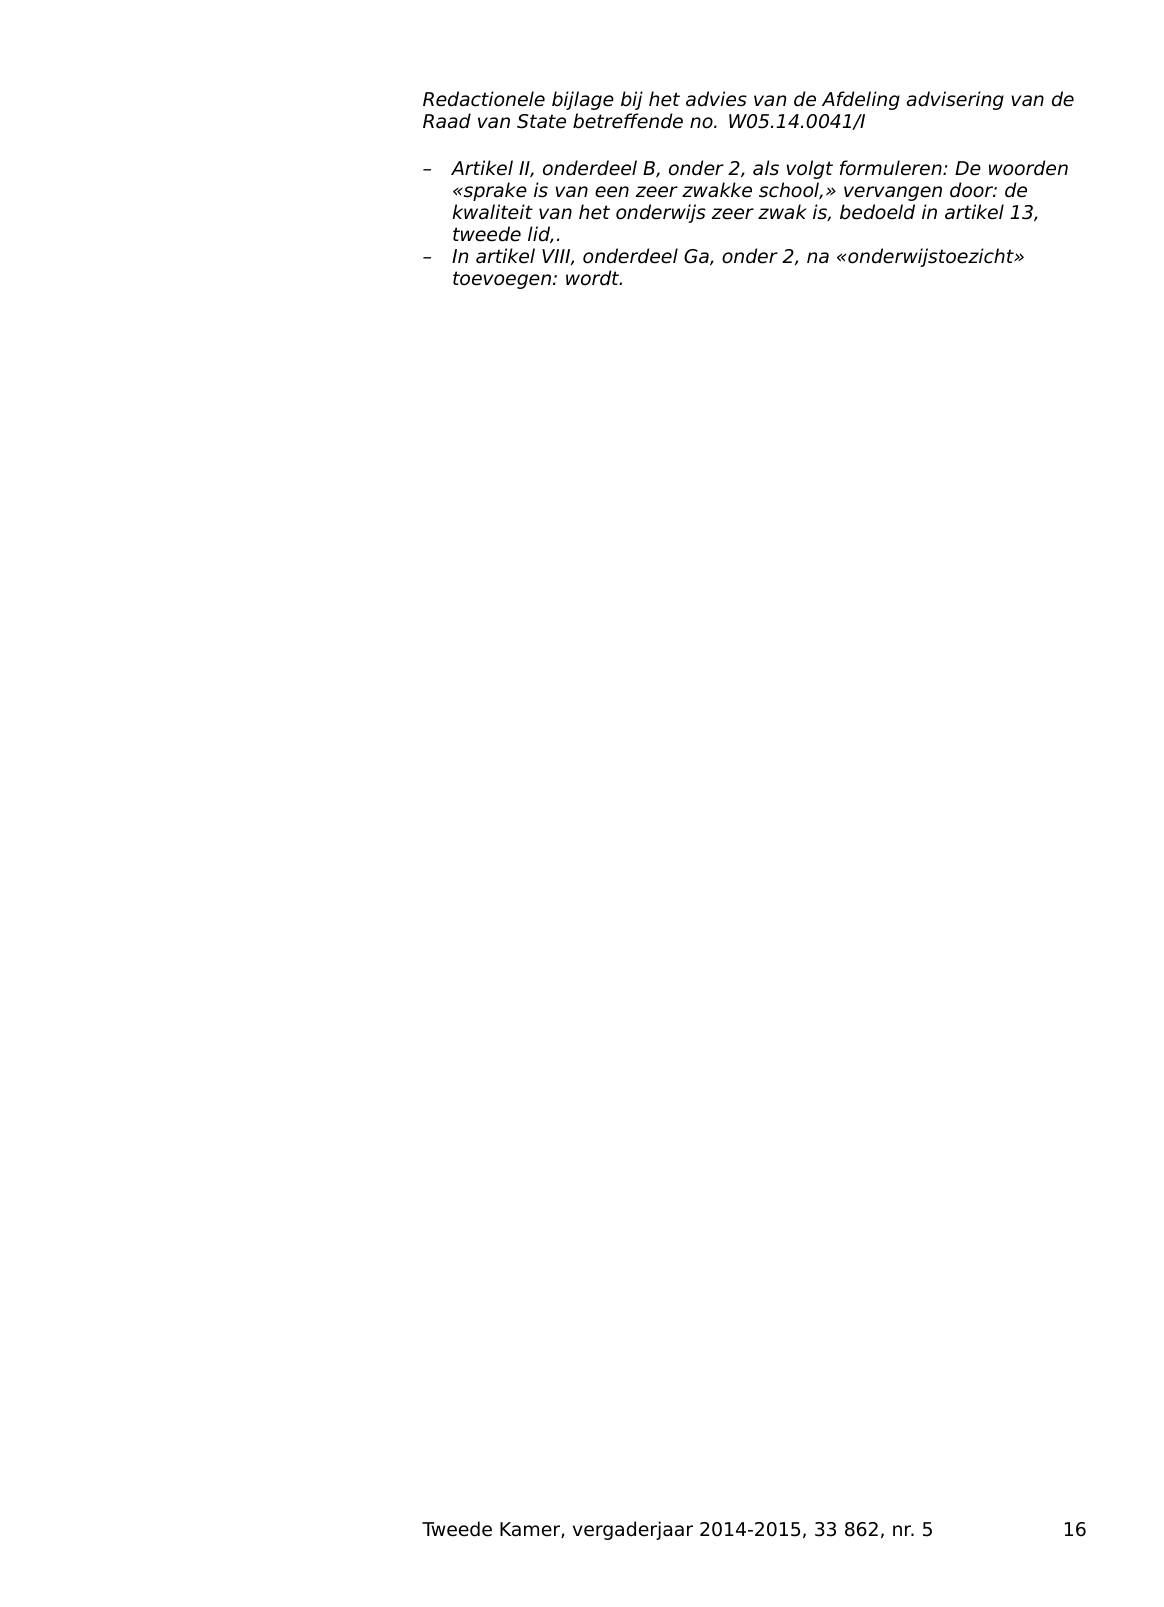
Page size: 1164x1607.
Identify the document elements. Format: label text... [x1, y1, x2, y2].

text – In artikel VIII, onderdeel Ga, onder 2, na «onderwijstoezicht» toevoegen: wordt. [422, 246, 1087, 290]
text – Artikel II, onderdeel B, onder 2, als volgt formuleren: De woorden «sprake is van een zeer zwakke school,» vervangen door: de kwaliteit van het onderwijs zeer zwak is, bedoeld in artikel 13, tweede lid,. [422, 158, 1087, 246]
subtitle Redactionele bijlage bij het advies van de Afdeling advisering van de Raad van State betreffende no. W05.14.0041/I [77, 89, 1087, 133]
